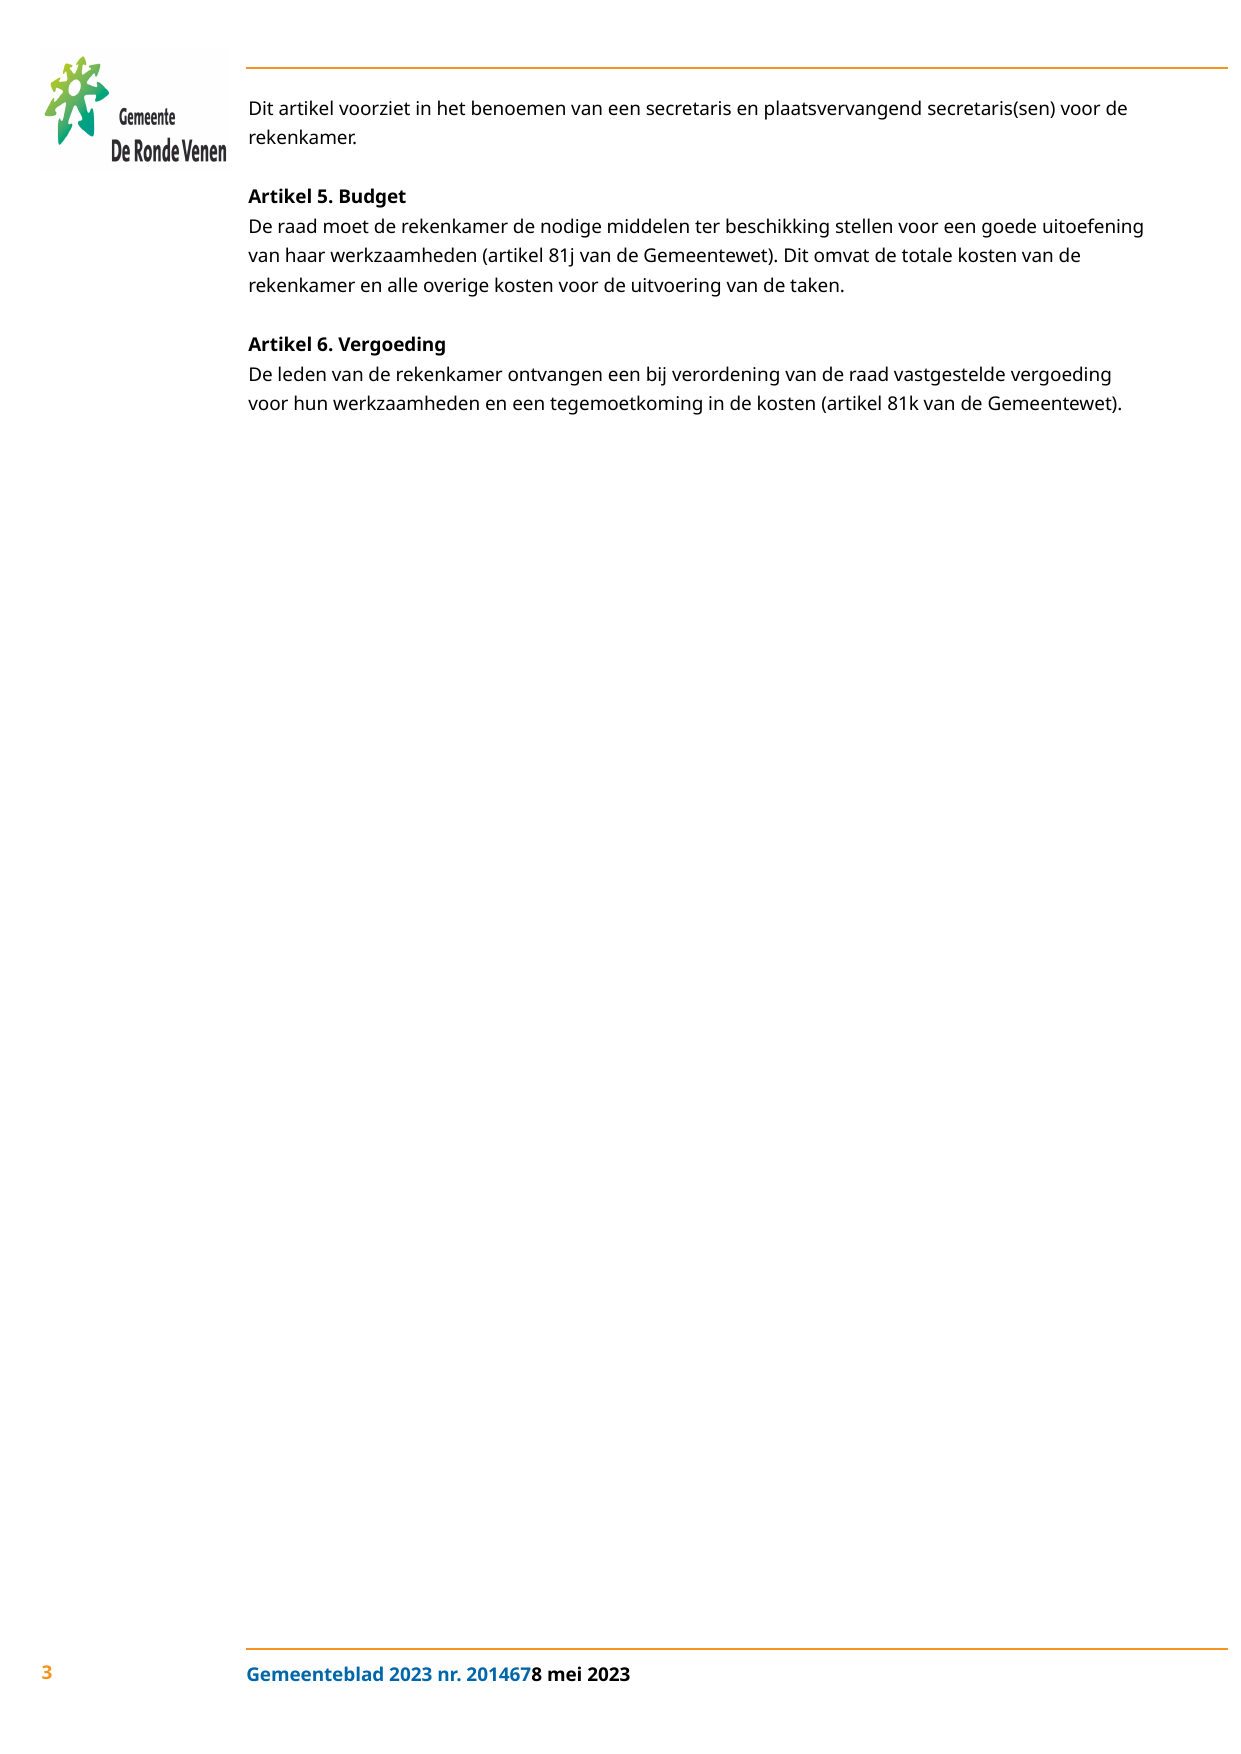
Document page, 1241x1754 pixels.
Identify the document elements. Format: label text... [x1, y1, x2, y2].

picture [41, 47, 231, 172]
text De raad moet de rekenkamer de nodige middelen ter beschikking stellen voor een goede uitoefening van haar werkzaamheden (artikel 81j van de Gemeentewet). Dit omvat de totale kosten van de rekenkamer en alle overige kosten voor de uitvoering van de taken. [248, 213, 1152, 298]
text Artikel 6. Vergoeding [248, 331, 1152, 357]
text Artikel 5. Budget [248, 183, 1152, 209]
text Dit artikel voorziet in het benoemen van een secretaris en plaatsvervangend secretaris(sen) voor de rekenkamer. [248, 95, 1152, 150]
text De leden van de rekenkamer ontvangen een bij verordening van de raad vastgestelde vergoeding voor hun werkzaamheden en een tegemoetkoming in de kosten (artikel 81k van de Gemeentewet). [248, 361, 1152, 416]
